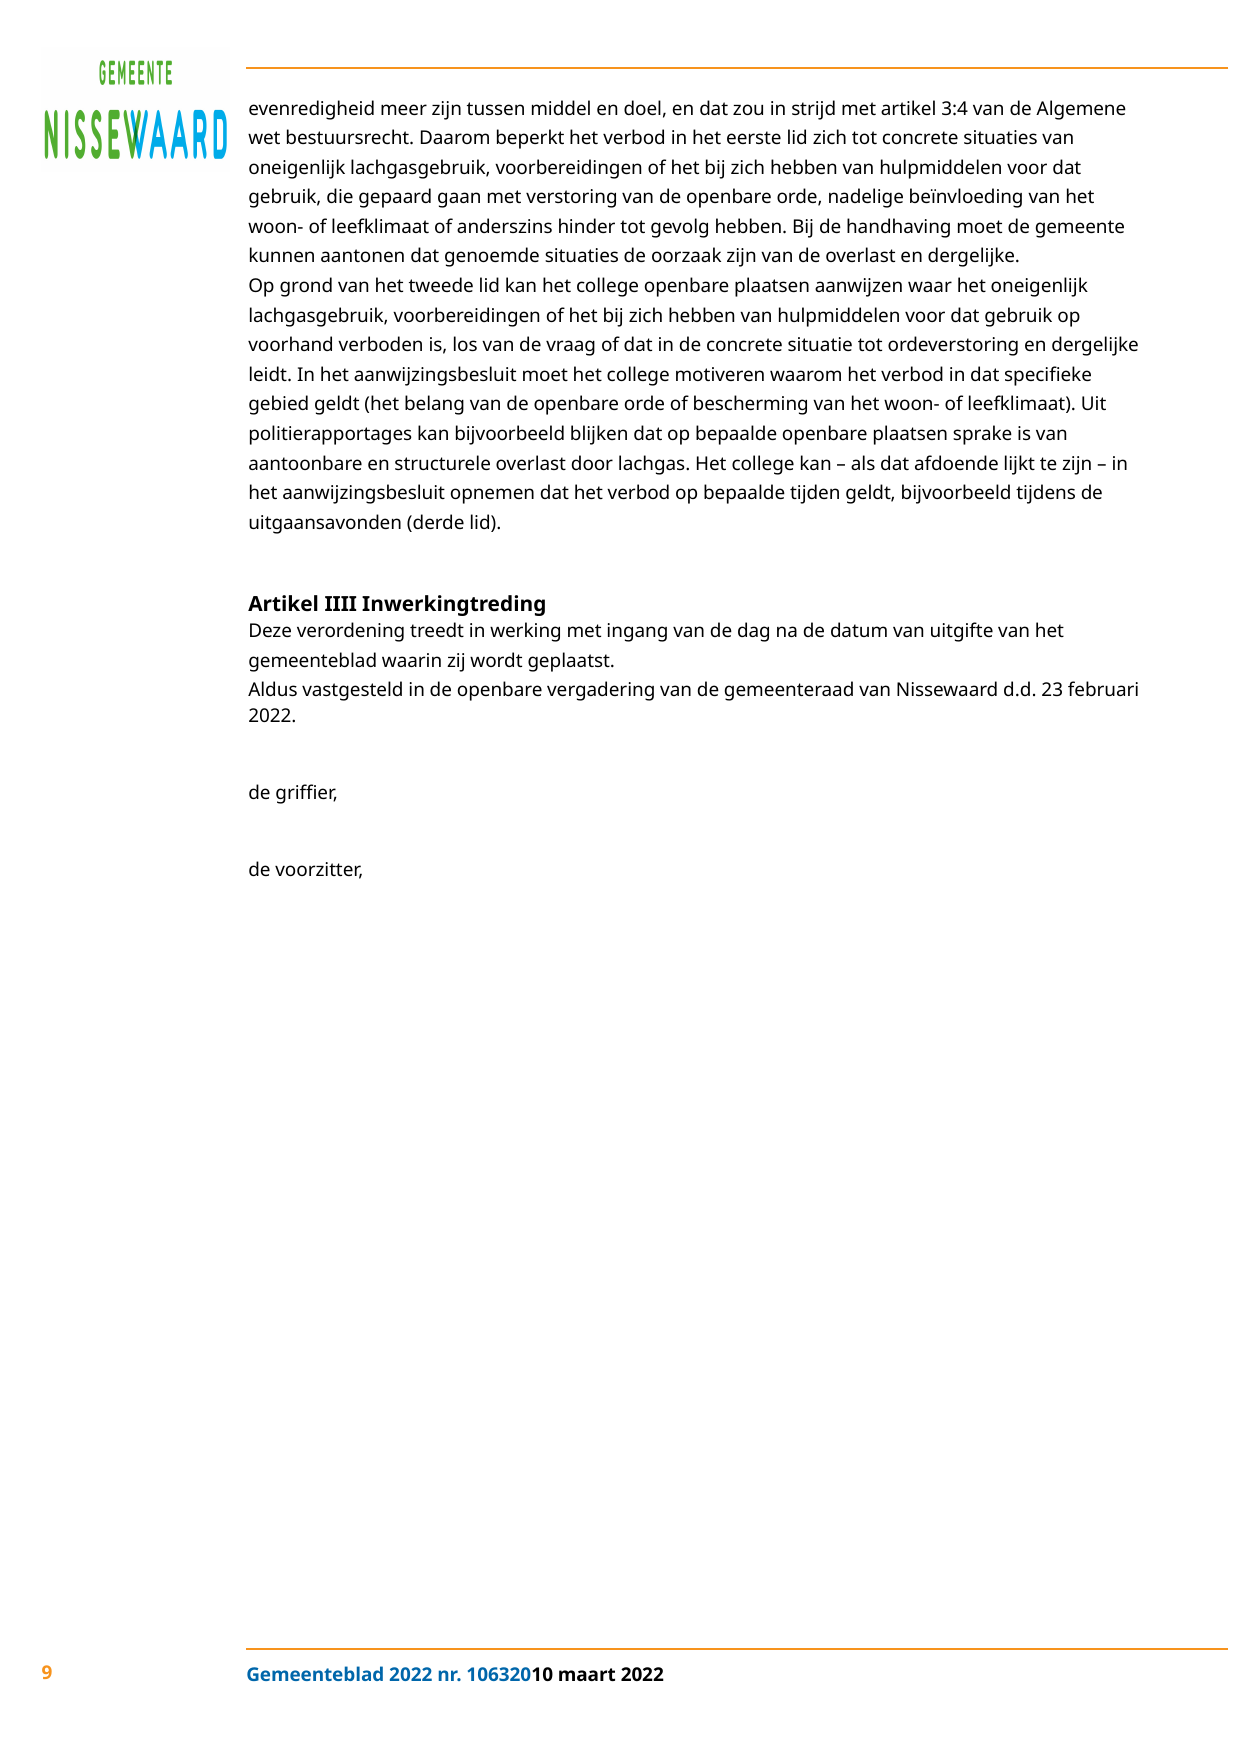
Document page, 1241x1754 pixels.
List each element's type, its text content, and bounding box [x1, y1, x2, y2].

picture [41, 47, 231, 172]
text Artikel IIII Inwerkingtreding [248, 589, 1152, 617]
text evenredigheid meer zijn tussen middel en doel, en dat zou in strijd met artikel 3:4 van de Algemene wet bestuursrecht. Daarom beperkt het verbod in het eerste lid zich tot concrete situaties van oneigenlijk lachgasgebruik, voorbereidingen of het bij zich hebben van hulpmiddelen voor dat gebruik, die gepaard gaan met verstoring van de openbare orde, nadelige beïnvloeding van het woon- of leefklimaat of anderszins hinder tot gevolg hebben. Bij de handhaving moet de gemeente kunnen aantonen dat genoemde situaties de oorzaak zijn van de overlast en dergelijke. [248, 95, 1152, 268]
text Op grond van het tweede lid kan het college openbare plaatsen aanwijzen waar het oneigenlijk lachgasgebruik, voorbereidingen of het bij zich hebben van hulpmiddelen voor dat gebruik op voorhand verboden is, los van de vraag of dat in de concrete situatie tot ordeverstoring en dergelijke leidt. In het aanwijzingsbesluit moet het college motiveren waarom het verbod in dat specifieke gebied geldt (het belang van de openbare orde of bescherming van het woon- of leefklimaat). Uit politierapportages kan bijvoorbeeld blijken dat op bepaalde openbare plaatsen sprake is van aantoonbare en structurele overlast door lachgas. Het college kan – als dat afdoende lijkt te zijn – in het aanwijzingsbesluit opnemen dat het verbod op bepaalde tijden geldt, bijvoorbeeld tijdens de uitgaansavonden (derde lid). [248, 272, 1152, 535]
text de voorzitter, [248, 857, 1152, 882]
text de griffier, [248, 779, 1152, 805]
text Deze verordening treedt in werking met ingang van de dag na de datum van uitgifte van het gemeenteblad waarin zij wordt geplaatst. [248, 617, 1152, 673]
text Aldus vastgesteld in de openbare vergadering van de gemeenteraad van Nissewaard d.d. 23 februari 2022. [248, 677, 1152, 728]
